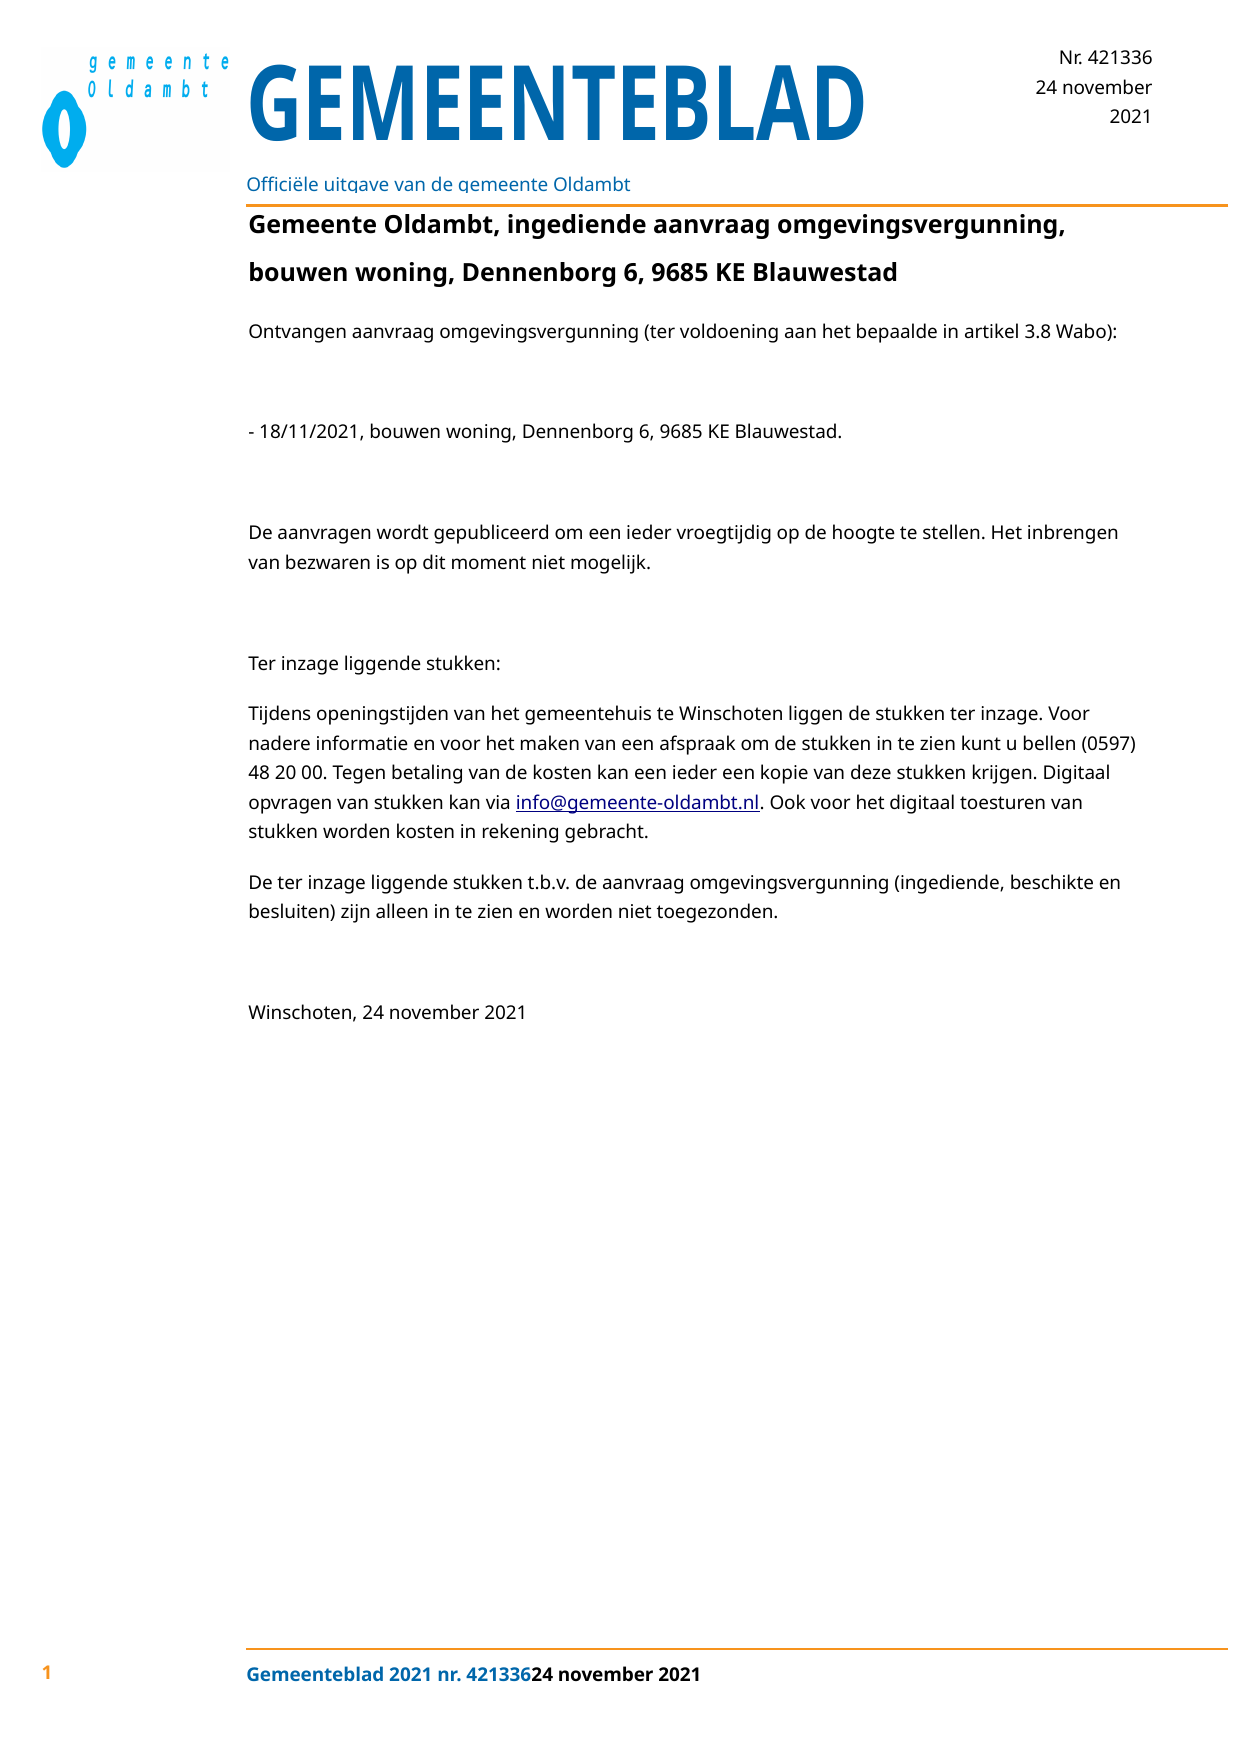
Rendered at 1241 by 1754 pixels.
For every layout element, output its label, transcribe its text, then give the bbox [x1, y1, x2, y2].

text De ter inzage liggende stukken t.b.v. de aanvraag omgevingsvergunning (ingediende, beschikte en besluiten) zijn alleen in te zien en worden niet toegezonden. [248, 869, 1152, 924]
text - 18/11/2021, bouwen woning, Dennenborg 6, 9685 KE Blauwestad. [248, 419, 1152, 444]
picture [41, 47, 231, 172]
text De aanvragen wordt gepubliceerd om een ieder vroegtijdig op de hoogte te stellen. Het inbrengen van bezwaren is op dit moment niet mogelijk. [248, 519, 1152, 575]
text Ontvangen aanvraag omgevingsvergunning (ter voldoening aan het bepaalde in artikel 3.8 Wabo): [248, 318, 1152, 344]
text Gemeente Oldambt, ingediende aanvraag omgevingsvergunning, bouwen woning, Dennenborg 6, 9685 KE Blauwestad [248, 207, 1152, 288]
text Ter inzage liggende stukken: [248, 650, 1152, 676]
text Winschoten, 24 november 2021 [248, 999, 1152, 1025]
text Tijdens openingstijden van het gemeentehuis te Winschoten liggen de stukken ter inzage. Voor nadere informatie en voor het maken van een afspraak om de stukken in te zien kunt u bellen (0597) 48 20 00. Tegen betaling van de kosten kan een ieder een kopie van deze stukken krijgen. Digitaal opvragen van stukken kan via info@gemeente-oldambt.nl. Ook voor het digitaal toesturen van stukken worden kosten in rekening gebracht. [248, 700, 1152, 844]
